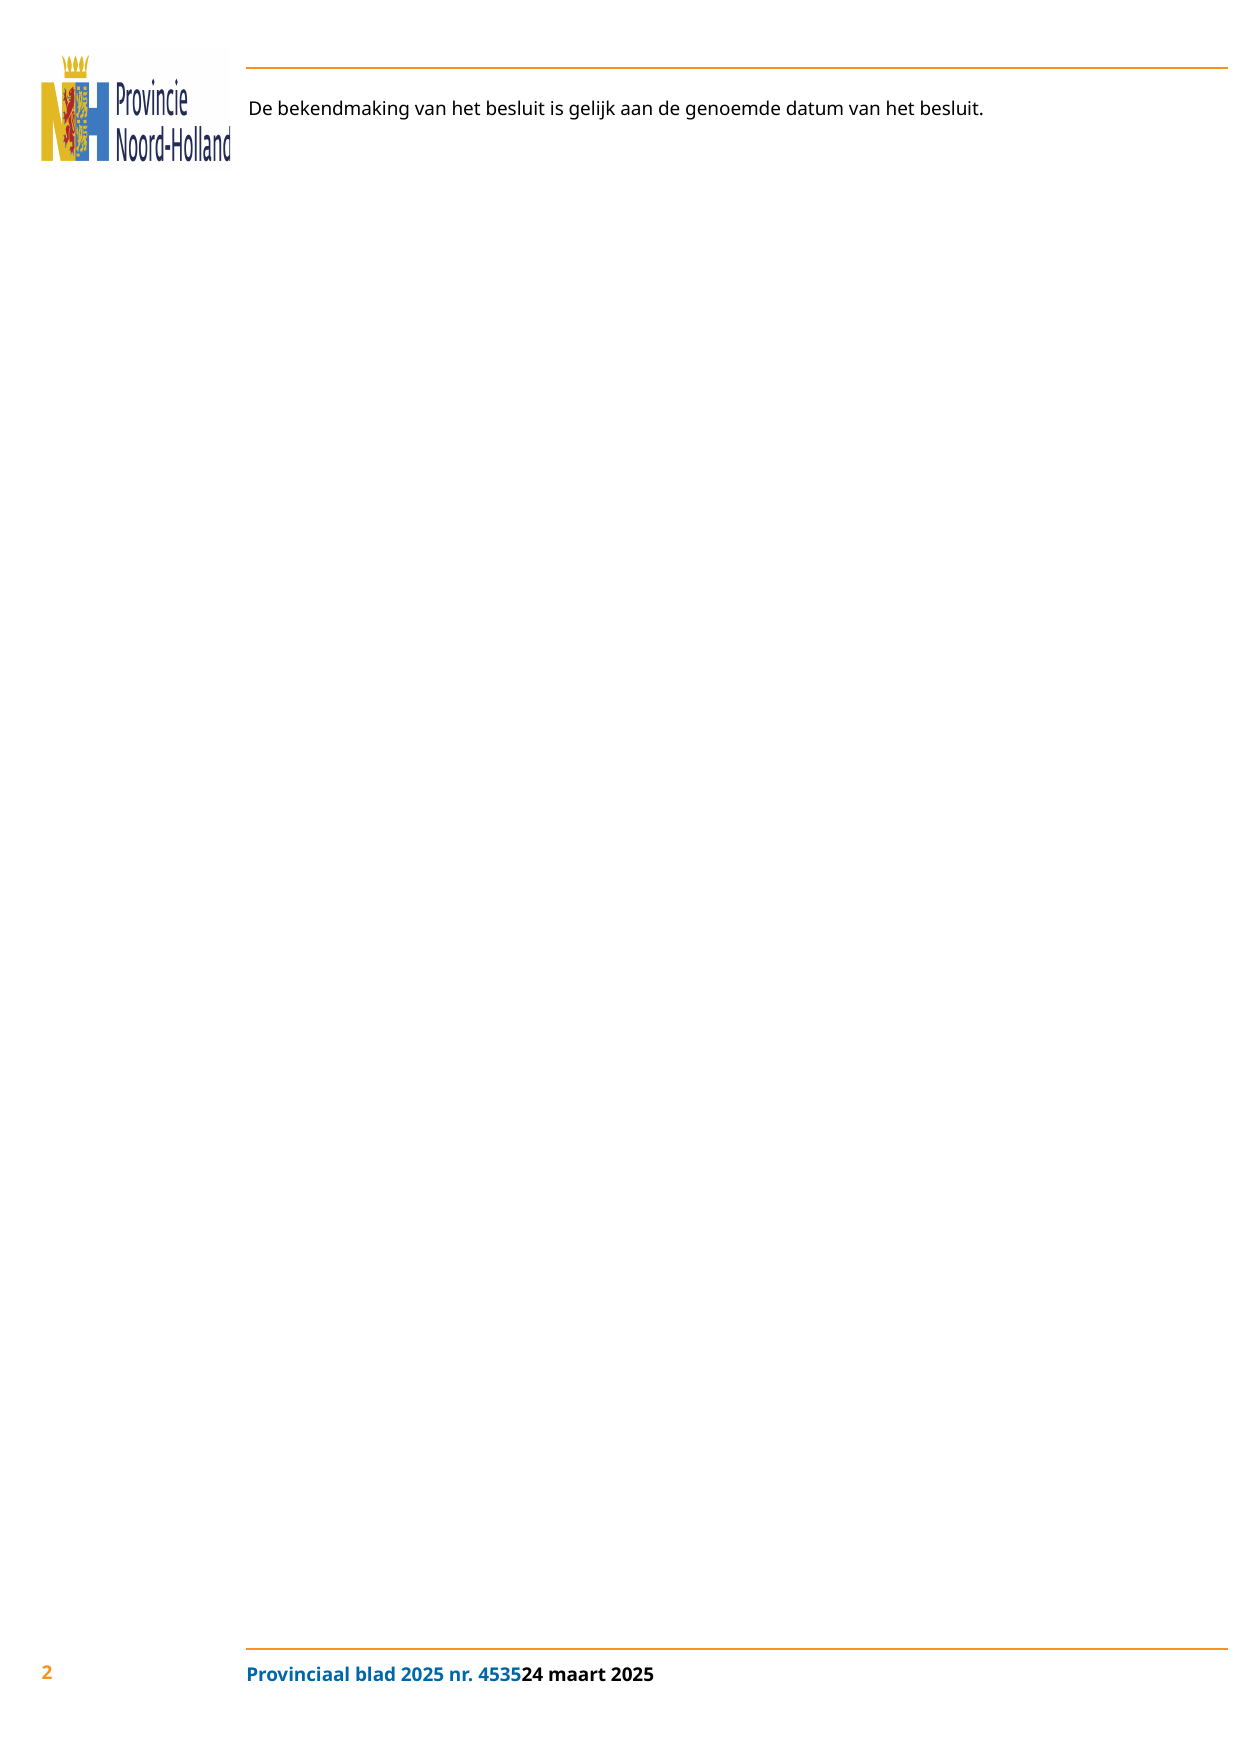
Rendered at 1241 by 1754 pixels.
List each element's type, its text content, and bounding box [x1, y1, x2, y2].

text De bekendmaking van het besluit is gelijk aan de genoemde datum van het besluit. [248, 95, 1152, 121]
picture [41, 47, 231, 172]
